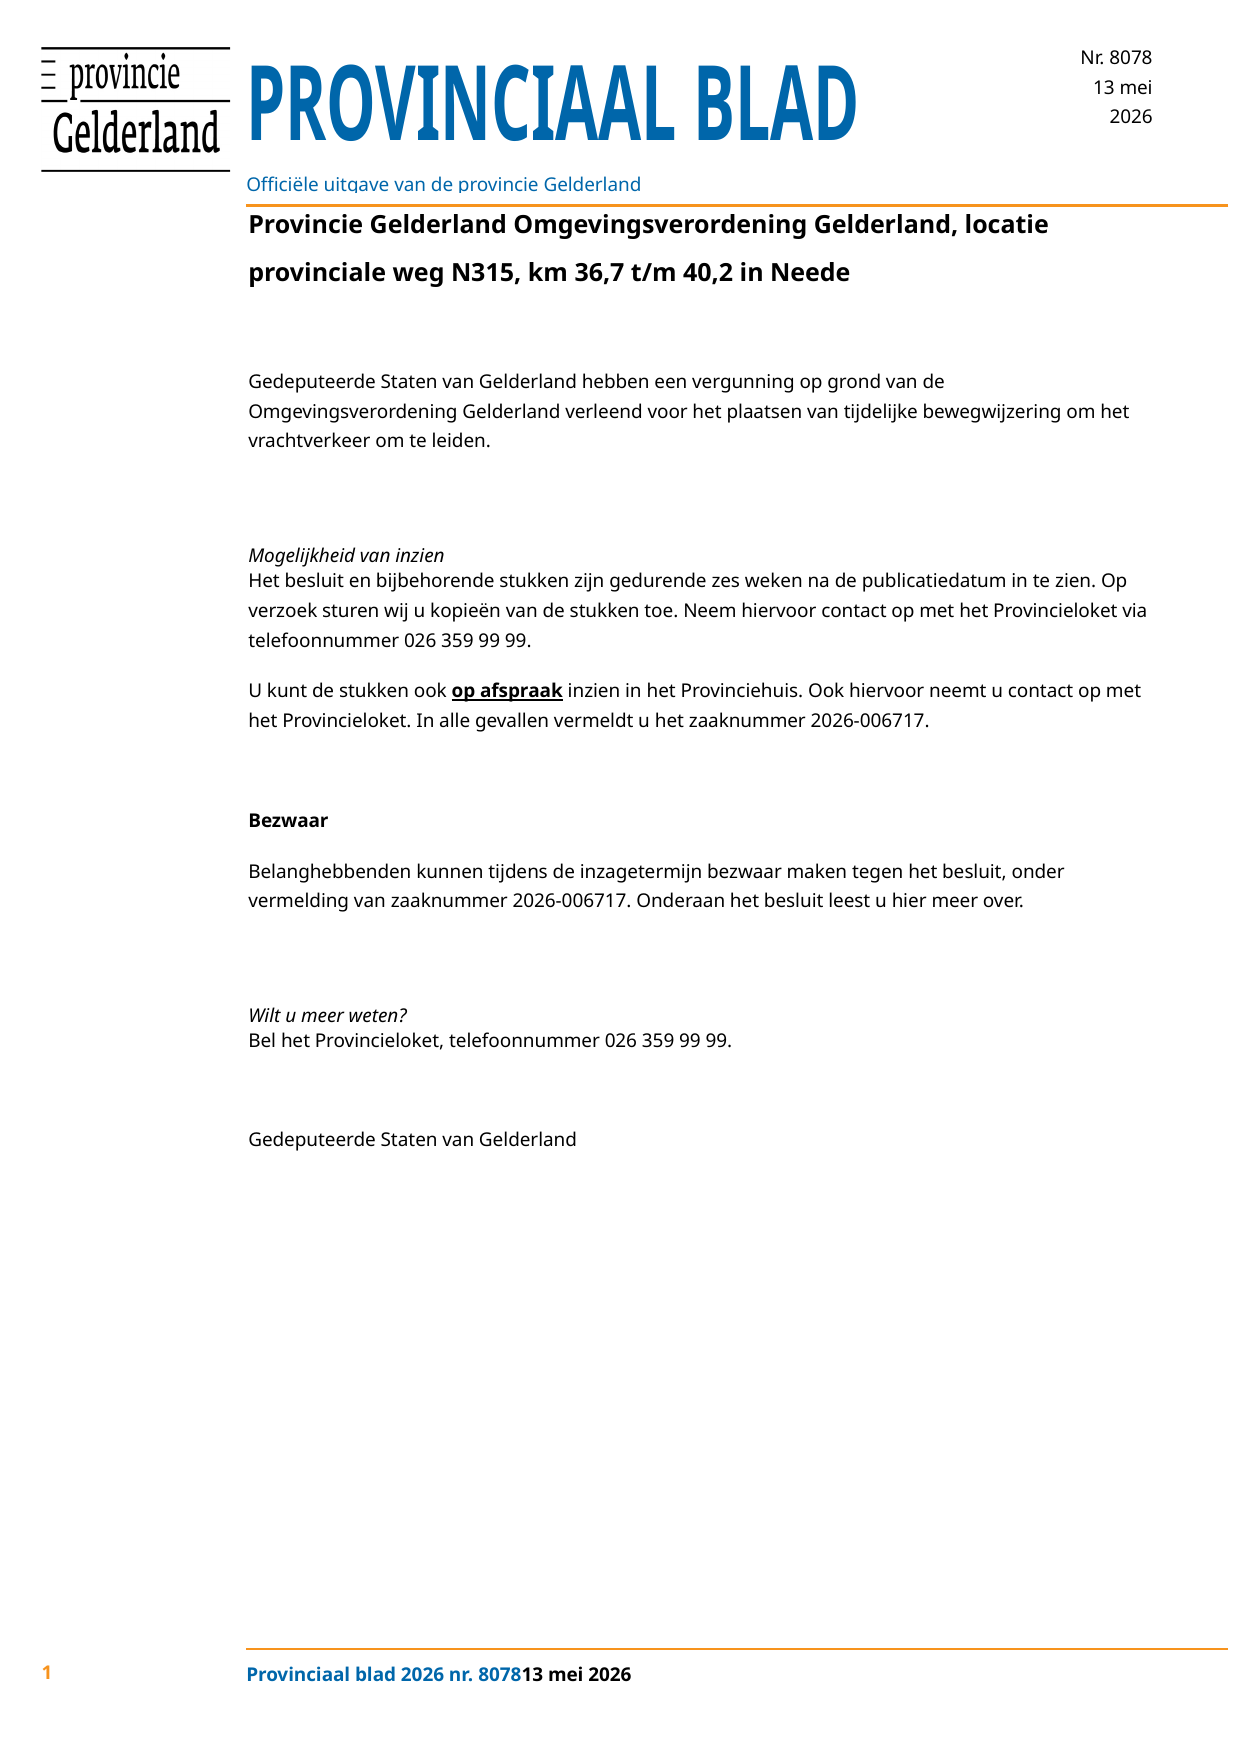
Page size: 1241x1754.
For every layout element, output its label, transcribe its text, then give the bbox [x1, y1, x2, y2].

picture [41, 47, 231, 172]
text Belanghebbenden kunnen tijdens de inzagetermijn bezwaar maken tegen het besluit, onder vermelding van zaaknummer 2026-006717. Onderaan het besluit leest u hier meer over. [248, 858, 1152, 913]
text Wilt u meer weten? [248, 1002, 1152, 1028]
text Gedeputeerde Staten van Gelderland [248, 1126, 1152, 1152]
text Bel het Provincieloket, telefoonnummer 026 359 99 99. [248, 1028, 1152, 1053]
text Het besluit en bijbehorende stukken zijn gedurende zes weken na de publicatiedatum in te zien. Op verzoek sturen wij u kopieën van de stukken toe. Neem hiervoor contact op met het Provincieloket via telefoonnummer 026 359 99 99. [248, 568, 1152, 652]
text U kunt de stukken ook op afspraak inzien in het Provinciehuis. Ook hiervoor neemt u contact op met het Provincieloket. In alle gevallen vermeldt u het zaaknummer 2026-006717. [248, 677, 1152, 732]
text Gedeputeerde Staten van Gelderland hebben een vergunning op grond van de Omgevingsverordening Gelderland verleend voor het plaatsen van tijdelijke bewegwijzering om het vrachtverkeer om te leiden. [248, 368, 1152, 453]
text Bezwaar [248, 808, 1152, 833]
text Mogelijkheid van inzien [248, 542, 1152, 568]
text Provincie Gelderland Omgevingsverordening Gelderland, locatie provinciale weg N315, km 36,7 t/m 40,2 in Neede [248, 207, 1152, 288]
